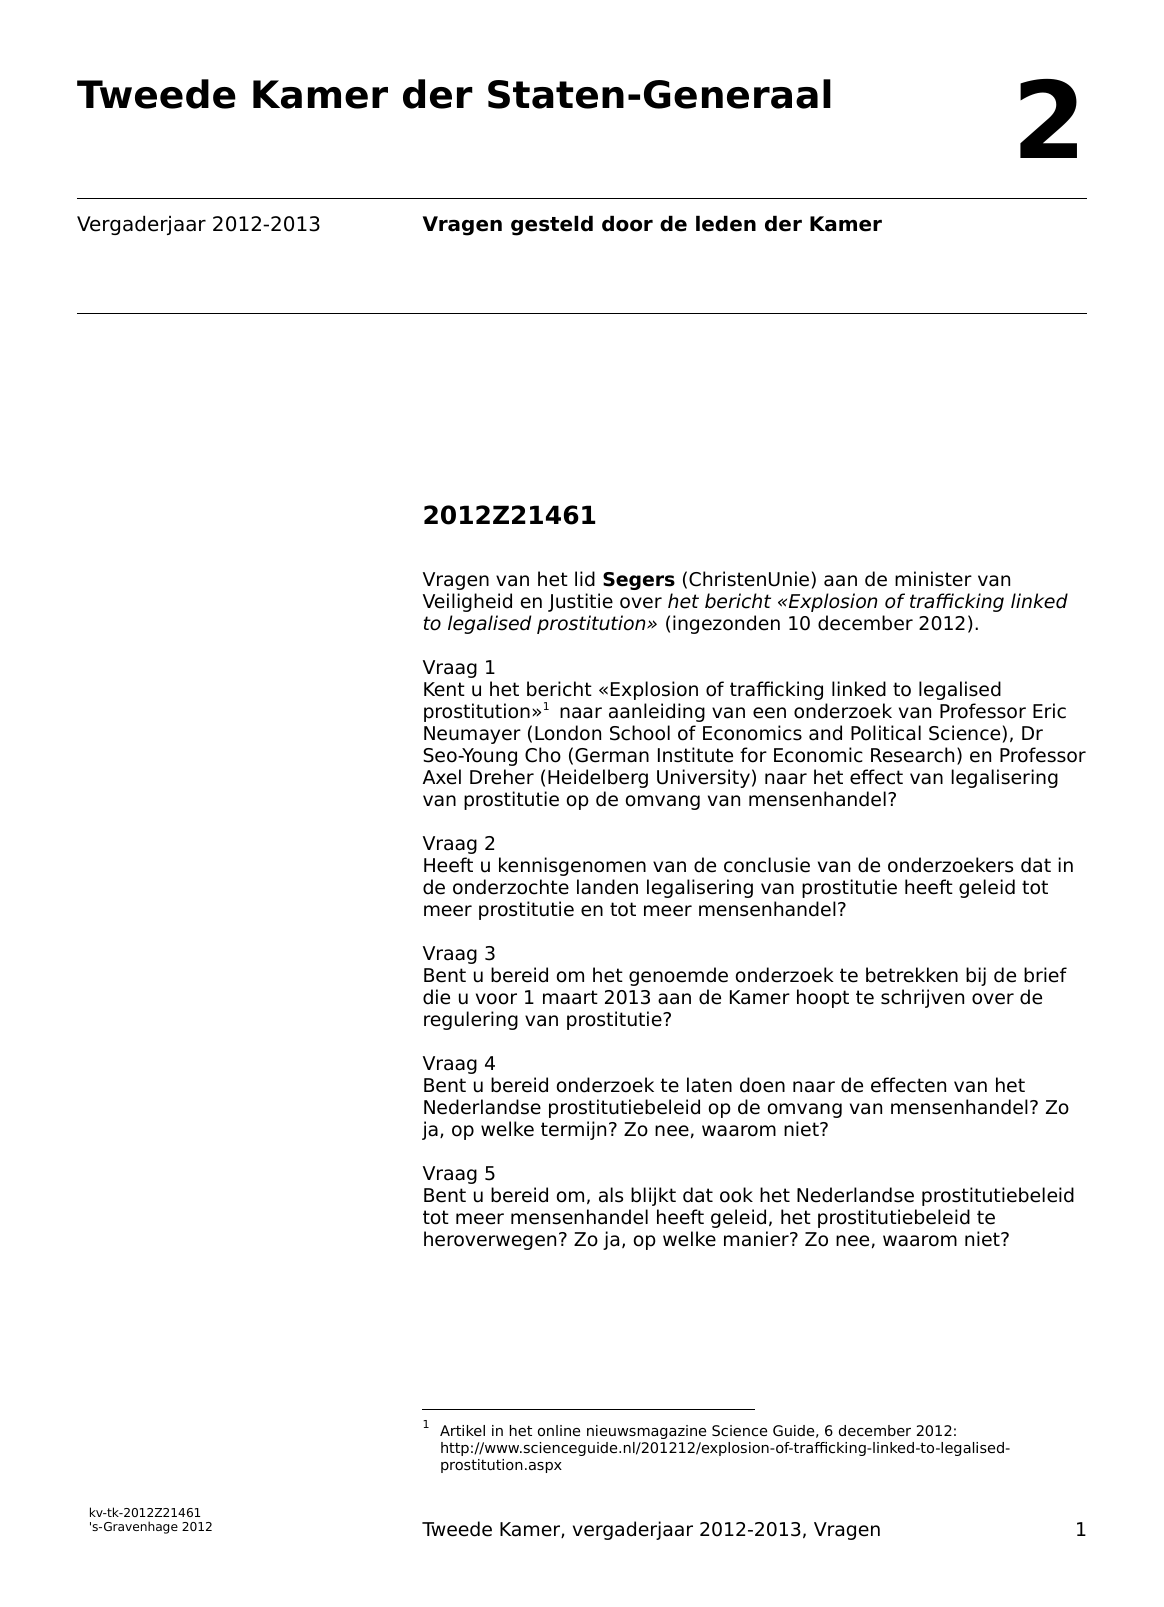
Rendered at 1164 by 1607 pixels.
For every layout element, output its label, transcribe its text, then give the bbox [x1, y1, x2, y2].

table_header Tweede Kamer der Staten-Generaal [77, 59, 886, 198]
text 's-Gravenhage 2012 [88, 1520, 323, 1534]
text Bent u bereid om, als blijkt dat ook het Nederlandse prostitutiebeleid tot meer mensenhandel heeft geleid, het prostitutiebeleid te heroverwegen? Zo ja, op welke manier? Zo nee, waarom niet? [422, 1185, 1087, 1251]
table_cell Vragen gesteld door de leden der Kamer [422, 199, 1087, 313]
text Vraag 3 [422, 943, 1087, 965]
text Heeft u kennisgenomen van de conclusie van de onderzoekers dat in de onderzochte landen legalisering van prostitutie heeft geleid tot meer prostitutie en tot meer mensenhandel? [422, 855, 1087, 921]
text Kent u het bericht «Explosion of trafficking linked to legalised prostitution» naar aanleiding van een onderzoek van Professor Eric Neumayer (London School of Economics and Political Science), Dr Seo-Young Cho (German Institute for Economic Research) en Professor Axel Dreher (Heidelberg University) naar het effect van legalisering van prostitutie op de omvang van mensenhandel? [422, 679, 1087, 811]
text 2012Z21461 [422, 501, 1087, 531]
text Vraag 4 [422, 1053, 1087, 1075]
text Bent u bereid onderzoek te laten doen naar de effecten van het Nederlandse prostitutiebeleid op de omvang van mensenhandel? Zo ja, op welke termijn? Zo nee, waarom niet? [422, 1075, 1087, 1141]
text kv-tk-2012Z21461 [88, 1506, 323, 1520]
text Vraag 5 [422, 1163, 1087, 1185]
text Vragen van het lid Segers (ChristenUnie) aan de minister van Veiligheid en Justitie over het bericht «Explosion of trafficking linked to legalised prostitution» (ingezonden 10 december 2012). [422, 569, 1087, 635]
text Vraag 2 [422, 833, 1087, 855]
table_cell Vergaderjaar 2012-2013 [77, 199, 422, 313]
table_header 2 [886, 59, 1087, 198]
text Bent u bereid om het genoemde onderzoek te betrekken bij de brief die u voor 1 maart 2013 aan de Kamer hoopt te schrijven over de regulering van prostitutie? [422, 965, 1087, 1031]
text Vraag 1 [422, 657, 1087, 679]
text Artikel in het online nieuwsmagazine Science Guide, 6 december 2012: http://www.scienceguide.nl/201212/explosion-of-trafficking-linked-to-legalised-prostitution.aspx [422, 1418, 1087, 1474]
